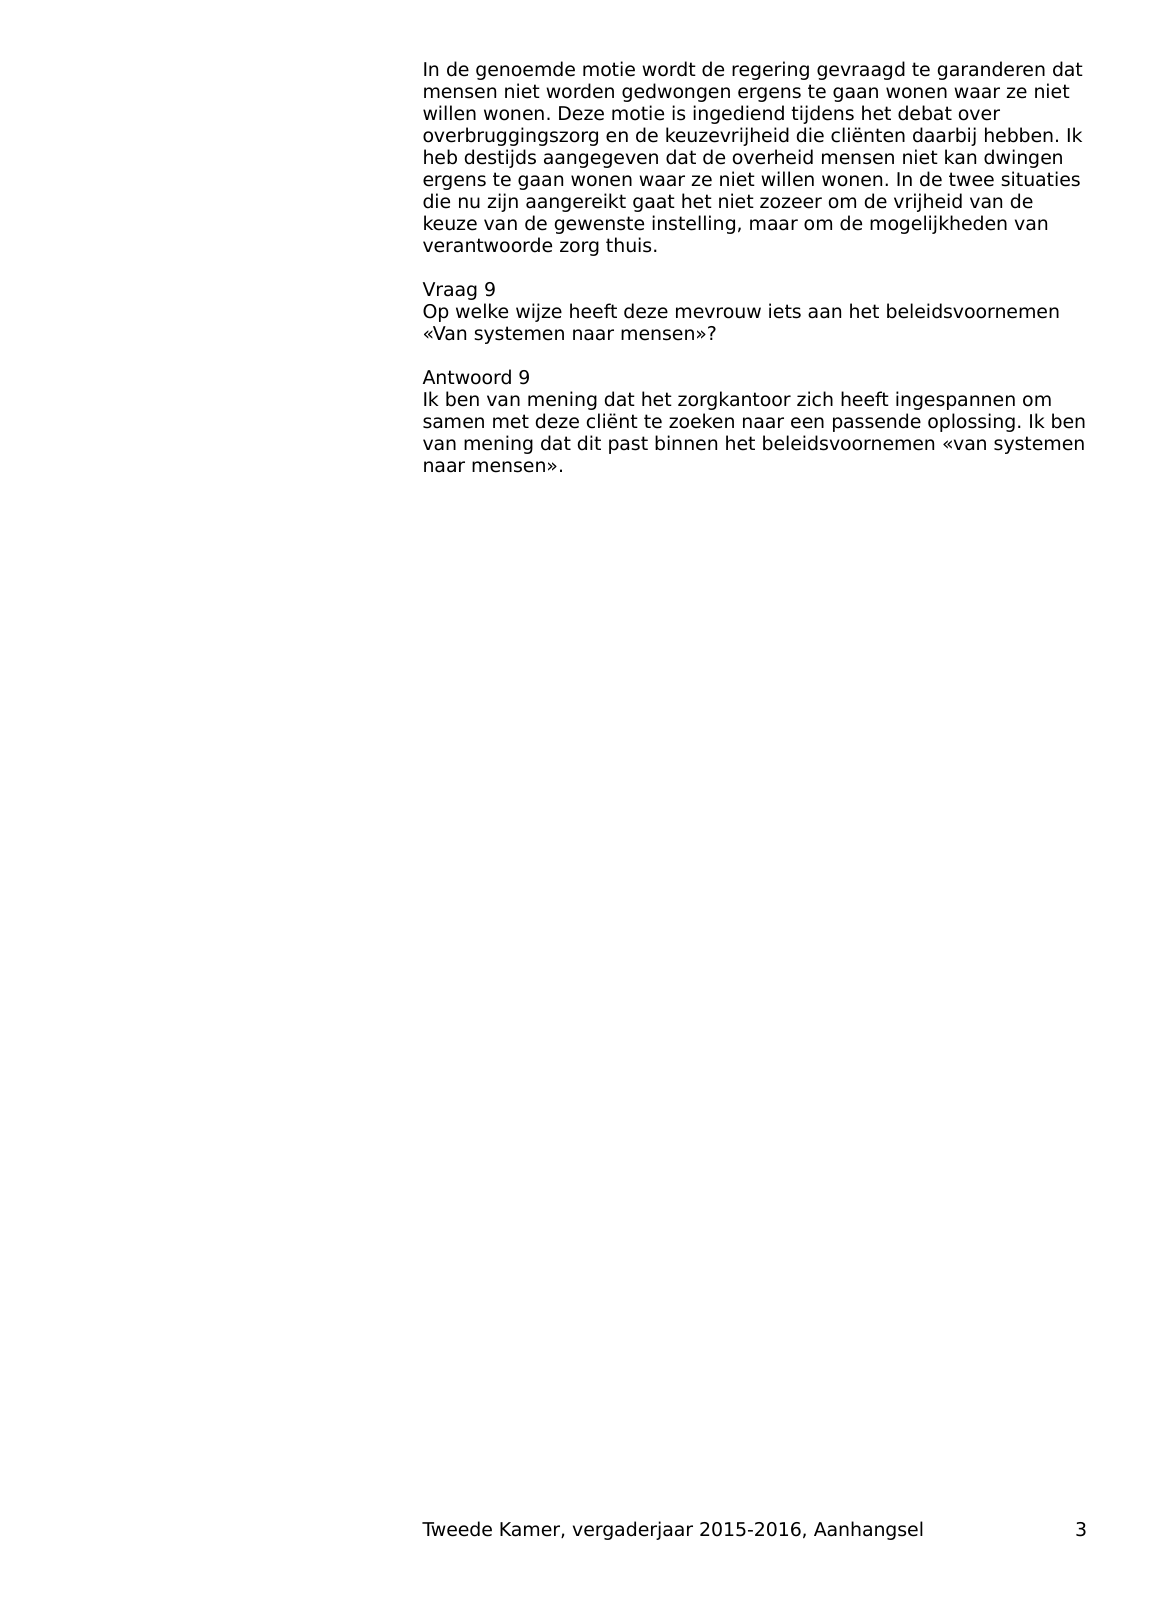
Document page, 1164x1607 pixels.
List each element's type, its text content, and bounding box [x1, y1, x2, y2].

text In de genoemde motie wordt de regering gevraagd te garanderen dat mensen niet worden gedwongen ergens te gaan wonen waar ze niet willen wonen. Deze motie is ingediend tijdens het debat over overbruggingszorg en de keuzevrijheid die cliënten daarbij hebben. Ik heb destijds aangegeven dat de overheid mensen niet kan dwingen ergens te gaan wonen waar ze niet willen wonen. In de twee situaties die nu zijn aangereikt gaat het niet zozeer om de vrijheid van de keuze van de gewenste instelling, maar om de mogelijkheden van verantwoorde zorg thuis. [422, 59, 1087, 257]
text Antwoord 9 [422, 367, 1087, 389]
text Op welke wijze heeft deze mevrouw iets aan het beleidsvoornemen «Van systemen naar mensen»? [422, 301, 1087, 345]
text Vraag 9 [422, 279, 1087, 301]
text Ik ben van mening dat het zorgkantoor zich heeft ingespannen om samen met deze cliënt te zoeken naar een passende oplossing. Ik ben van mening dat dit past binnen het beleidsvoornemen «van systemen naar mensen». [422, 389, 1087, 477]
